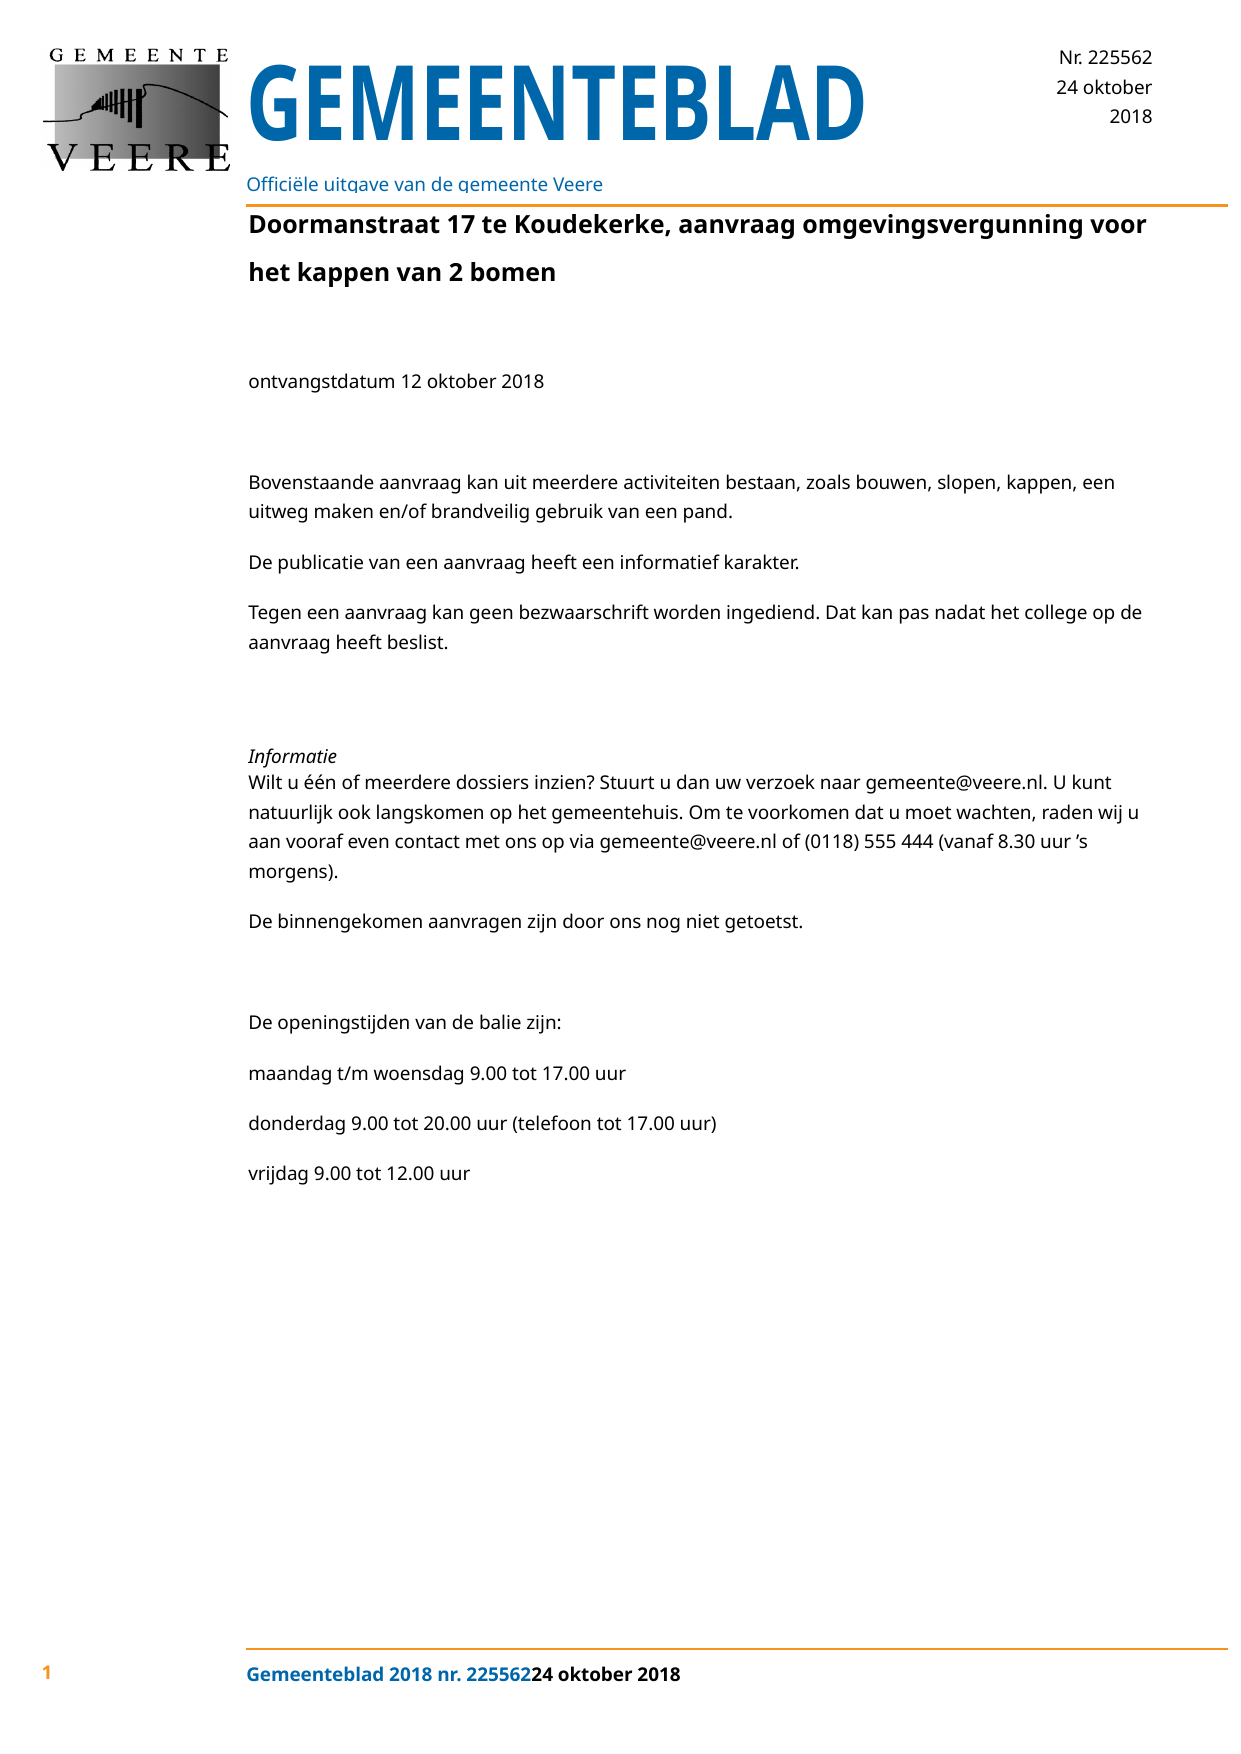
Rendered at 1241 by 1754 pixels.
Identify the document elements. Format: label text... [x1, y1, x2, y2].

text donderdag 9.00 tot 20.00 uur (telefoon tot 17.00 uur) [248, 1110, 1152, 1136]
text Bovenstaande aanvraag kan uit meerdere activiteiten bestaan, zoals bouwen, slopen, kappen, een uitweg maken en/of brandveilig gebruik van een pand. [248, 469, 1152, 524]
picture [41, 47, 231, 172]
text Doormanstraat 17 te Koudekerke, aanvraag omgevingsvergunning voor het kappen van 2 bomen [248, 207, 1152, 288]
text maandag t/m woensdag 9.00 tot 17.00 uur [248, 1060, 1152, 1085]
text Informatie [248, 743, 1152, 769]
text De publicatie van een aanvraag heeft een informatief karakter. [248, 549, 1152, 575]
text Tegen een aanvraag kan geen bezwaarschrift worden ingediend. Dat kan pas nadat het college op de aanvraag heeft beslist. [248, 599, 1152, 655]
text De openingstijden van de balie zijn: [248, 1009, 1152, 1035]
text Wilt u één of meerdere dossiers inzien? Stuurt u dan uw verzoek naar gemeente@veere.nl. U kunt natuurlijk ook langskomen op het gemeentehuis. Om te voorkomen dat u moet wachten, raden wij u aan vooraf even contact met ons op via gemeente@veere.nl of (0118) 555 444 (vanaf 8.30 uur ’s morgens). [248, 769, 1152, 884]
text ontvangstdatum 12 oktober 2018 [248, 368, 1152, 394]
text vrijdag 9.00 tot 12.00 uur [248, 1161, 1152, 1186]
text De binnengekomen aanvragen zijn door ons nog niet getoetst. [248, 908, 1152, 934]
